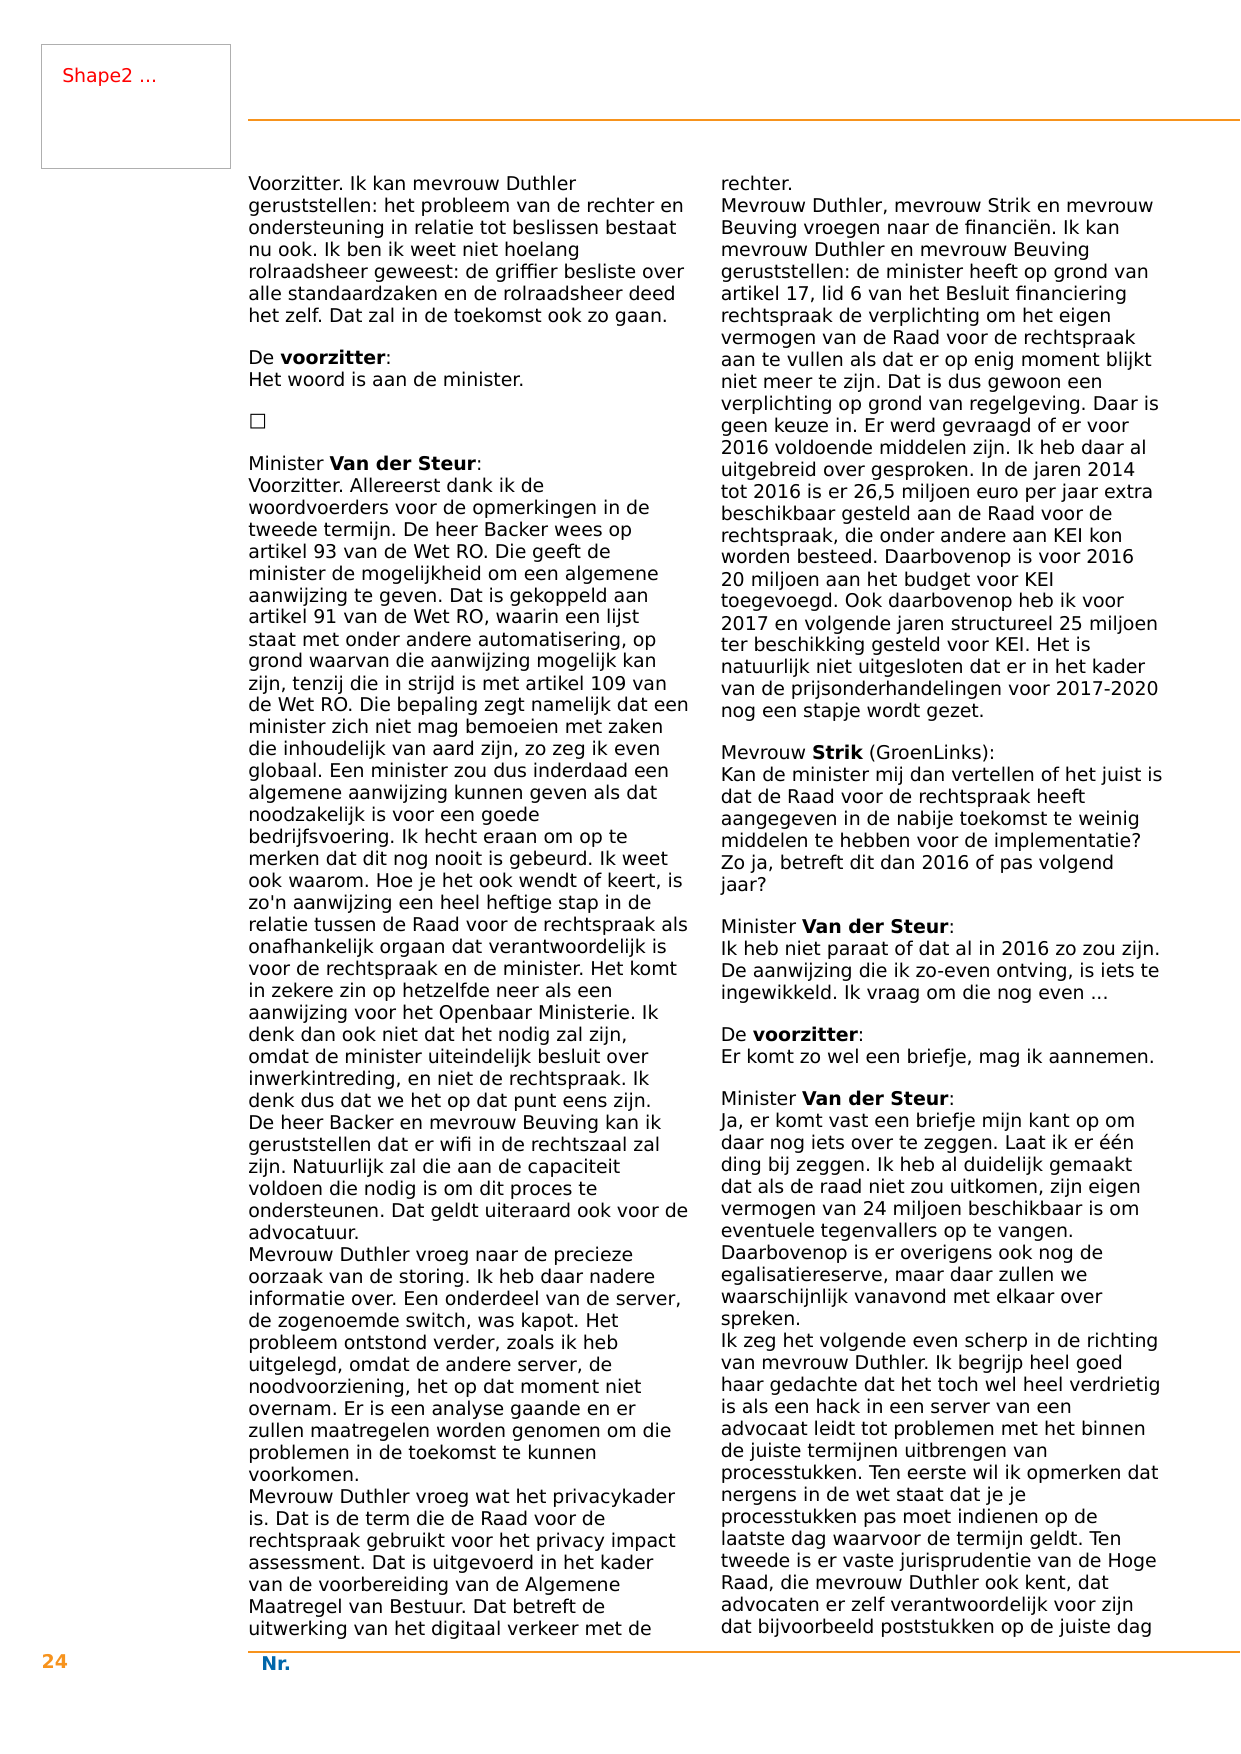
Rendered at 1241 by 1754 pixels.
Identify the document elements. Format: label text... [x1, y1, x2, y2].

text Ik heb niet paraat of dat al in 2016 zo zou zijn. De aanwijzing die ik zo-even ontving, is iets te ingewikkeld. Ik vraag om die nog even ... [721, 938, 1163, 1004]
text Kan de minister mij dan vertellen of het juist is dat de Raad voor de rechtspraak heeft aangegeven in de nabije toekomst te weinig middelen te hebben voor de implementatie? Zo ja, betreft dit dan 2016 of pas volgend jaar? [721, 764, 1163, 896]
text Ik zeg het volgende even scherp in de richting van mevrouw Duthler. Ik begrijp heel goed haar gedachte dat het toch wel heel verdrietig is als een hack in een server van een advocaat leidt tot problemen met het binnen de juiste termijnen uitbrengen van processtukken. Ten eerste wil ik opmerken dat nergens in de wet staat dat je je processtukken pas moet indienen op de laatste dag waarvoor de termijn geldt. Ten tweede is er vaste jurisprudentie van de Hoge Raad, die mevrouw Duthler ook kent, dat advocaten er zelf verantwoordelijk voor zijn dat bijvoorbeeld poststukken op de juiste dag [721, 1330, 1163, 1637]
text Voorzitter. Ik kan mevrouw Duthler geruststellen: het probleem van de rechter en ondersteuning in relatie tot beslissen bestaat nu ook. Ik ben ik weet niet hoelang rolraadsheer geweest: de griffier besliste over alle standaardzaken en de rolraadsheer deed het zelf. Dat zal in de toekomst ook zo gaan. [248, 173, 691, 327]
text Minister Van der Steur: [721, 916, 1163, 938]
text Minister Van der Steur: [721, 1088, 1163, 1110]
text Minister Van der Steur: [248, 453, 691, 474]
text Er komt zo wel een briefje, mag ik aannemen. [721, 1046, 1163, 1068]
text Ja, er komt vast een briefje mijn kant op om daar nog iets over te zeggen. Laat ik er één ding bij zeggen. Ik heb al duidelijk gemaakt dat als de raad niet zou uitkomen, zijn eigen vermogen van 24 miljoen beschikbaar is om eventuele tegenvallers op te vangen. Daarbovenop is er overigens ook nog de egalisatiereserve, maar daar zullen we waarschijnlijk vanavond met elkaar over spreken. [721, 1110, 1163, 1330]
text Het woord is aan de minister. [248, 369, 691, 391]
text De heer Backer en mevrouw Beuving kan ik geruststellen dat er wifi in de rechtszaal zal zijn. Natuurlijk zal die aan de capaciteit voldoen die nodig is om dit proces te ondersteunen. Dat geldt uiteraard ook voor de advocatuur. [248, 1112, 691, 1244]
text Mevrouw Strik (GroenLinks): [721, 742, 1163, 764]
text ⬜ [248, 411, 691, 433]
text De voorzitter: [721, 1024, 1163, 1046]
text De voorzitter: [248, 347, 691, 369]
text Mevrouw Duthler vroeg wat het privacykader is. Dat is de term die de Raad voor de rechtspraak gebruikt voor het privacy impact assessment. Dat is uitgevoerd in het kader van de voorbereiding van de Algemene Maatregel van Bestuur. Dat betreft de uitwerking van het digitaal verkeer met de [248, 1486, 691, 1639]
text Mevrouw Duthler vroeg naar de precieze oorzaak van de storing. Ik heb daar nadere informatie over. Een onderdeel van de server, de zogenoemde switch, was kapot. Het probleem ontstond verder, zoals ik heb uitgelegd, omdat de andere server, de noodvoorziening, het op dat moment niet overnam. Er is een analyse gaande en er zullen maatregelen worden genomen om die problemen in de toekomst te kunnen voorkomen. [248, 1244, 691, 1486]
text Mevrouw Duthler, mevrouw Strik en mevrouw Beuving vroegen naar de financiën. Ik kan mevrouw Duthler en mevrouw Beuving geruststellen: de minister heeft op grond van artikel 17, lid 6 van het Besluit financiering rechtspraak de verplichting om het eigen vermogen van de Raad voor de rechtspraak aan te vullen als dat er op enig moment blijkt niet meer te zijn. Dat is dus gewoon een verplichting op grond van regelgeving. Daar is geen keuze in. Er werd gevraagd of er voor 2016 voldoende middelen zijn. Ik heb daar al uitgebreid over gesproken. In de jaren 2014 tot 2016 is er 26,5 miljoen euro per jaar extra beschikbaar gesteld aan de Raad voor de rechtspraak, die onder andere aan KEI kon worden besteed. Daarbovenop is voor 2016 20 miljoen aan het budget voor KEI toegevoegd. Ook daarbovenop heb ik voor 2017 en volgende jaren structureel 25 miljoen ter beschikking gesteld voor KEI. Het is natuurlijk niet uitgesloten dat er in het kader van de prijsonderhandelingen voor 2017-2020 nog een stapje wordt gezet. [721, 195, 1163, 722]
text Voorzitter. Allereerst dank ik de woordvoerders voor de opmerkingen in de tweede termijn. De heer Backer wees op artikel 93 van de Wet RO. Die geeft de minister de mogelijkheid om een algemene aanwijzing te geven. Dat is gekoppeld aan artikel 91 van de Wet RO, waarin een lijst staat met onder andere automatisering, op grond waarvan die aanwijzing mogelijk kan zijn, tenzij die in strijd is met artikel 109 van de Wet RO. Die bepaling zegt namelijk dat een minister zich niet mag bemoeien met zaken die inhoudelijk van aard zijn, zo zeg ik even globaal. Een minister zou dus inderdaad een algemene aanwijzing kunnen geven als dat noodzakelijk is voor een goede bedrijfsvoering. Ik hecht eraan om op te merken dat dit nog nooit is gebeurd. Ik weet ook waarom. Hoe je het ook wendt of keert, is zo'n aanwijzing een heel heftige stap in de relatie tussen de Raad voor de rechtspraak als onafhankelijk orgaan dat verantwoordelijk is voor de rechtspraak en de minister. Het komt in zekere zin op hetzelfde neer als een aanwijzing voor het Openbaar Ministerie. Ik denk dan ook niet dat het nodig zal zijn, omdat de minister uiteindelijk besluit over inwerkintreding, en niet de rechtspraak. Ik denk dus dat we het op dat punt eens zijn. [248, 474, 691, 1112]
text rechter. [721, 173, 1163, 195]
